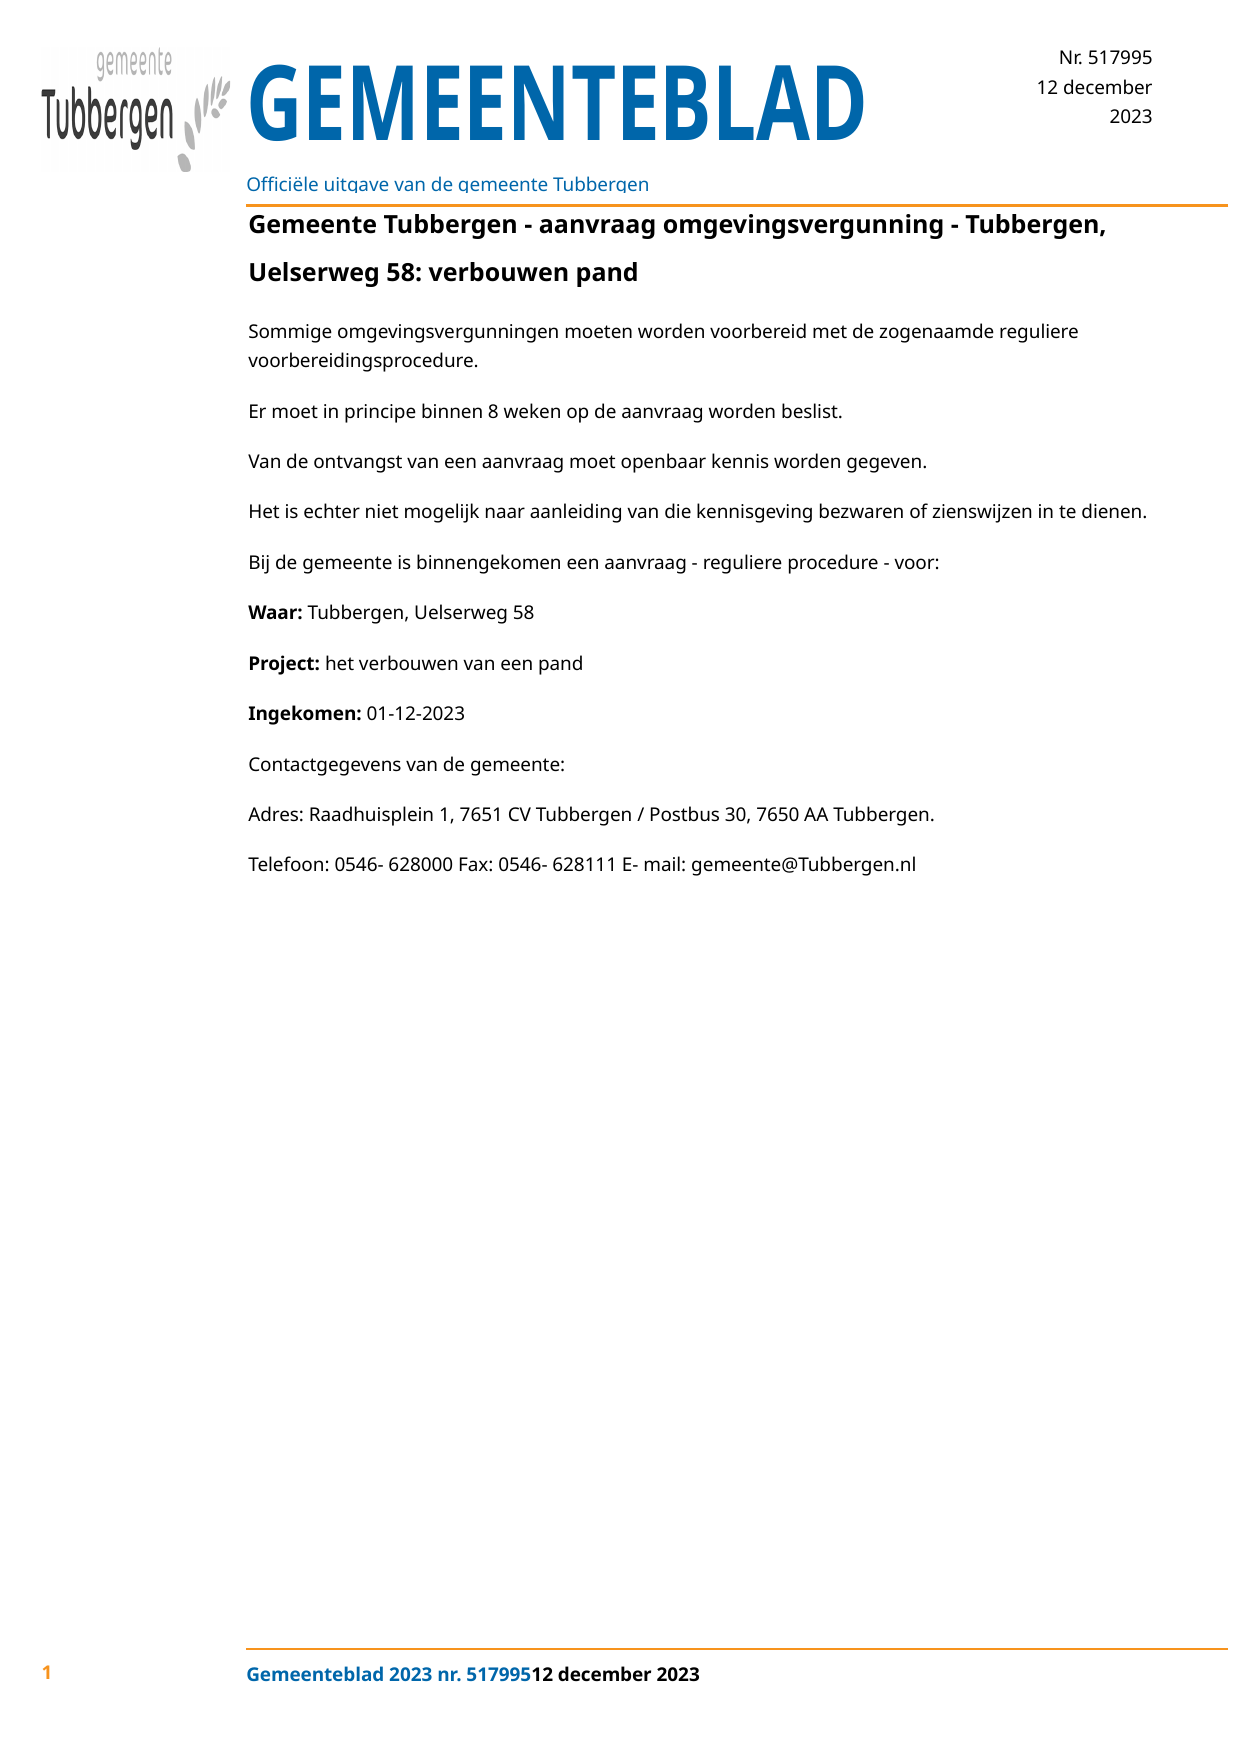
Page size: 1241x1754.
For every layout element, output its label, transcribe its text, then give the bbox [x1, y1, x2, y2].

text Sommige omgevingsvergunningen moeten worden voorbereid met de zogenaamde reguliere voorbereidingsprocedure. [248, 318, 1152, 373]
picture [41, 47, 231, 172]
text Bij de gemeente is binnengekomen een aanvraag - reguliere procedure - voor: [248, 549, 1152, 575]
text Telefoon: 0546- 628000 Fax: 0546- 628111 E- mail: gemeente@Tubbergen.nl [248, 852, 1152, 877]
text Van de ontvangst van een aanvraag moet openbaar kennis worden gegeven. [248, 448, 1152, 474]
text Gemeente Tubbergen - aanvraag omgevingsvergunning - Tubbergen, Uelserweg 58: verbouwen pand [248, 207, 1152, 288]
text Waar: Tubbergen, Uelserweg 58 [248, 599, 1152, 625]
text Het is echter niet mogelijk naar aanleiding van die kennisgeving bezwaren of zienswijzen in te dienen. [248, 499, 1152, 524]
text Adres: Raadhuisplein 1, 7651 CV Tubbergen / Postbus 30, 7650 AA Tubbergen. [248, 801, 1152, 827]
text Er moet in principe binnen 8 weken op de aanvraag worden beslist. [248, 398, 1152, 424]
text Contactgegevens van de gemeente: [248, 751, 1152, 777]
text Project: het verbouwen van een pand [248, 650, 1152, 676]
text Ingekomen: 01-12-2023 [248, 700, 1152, 726]
